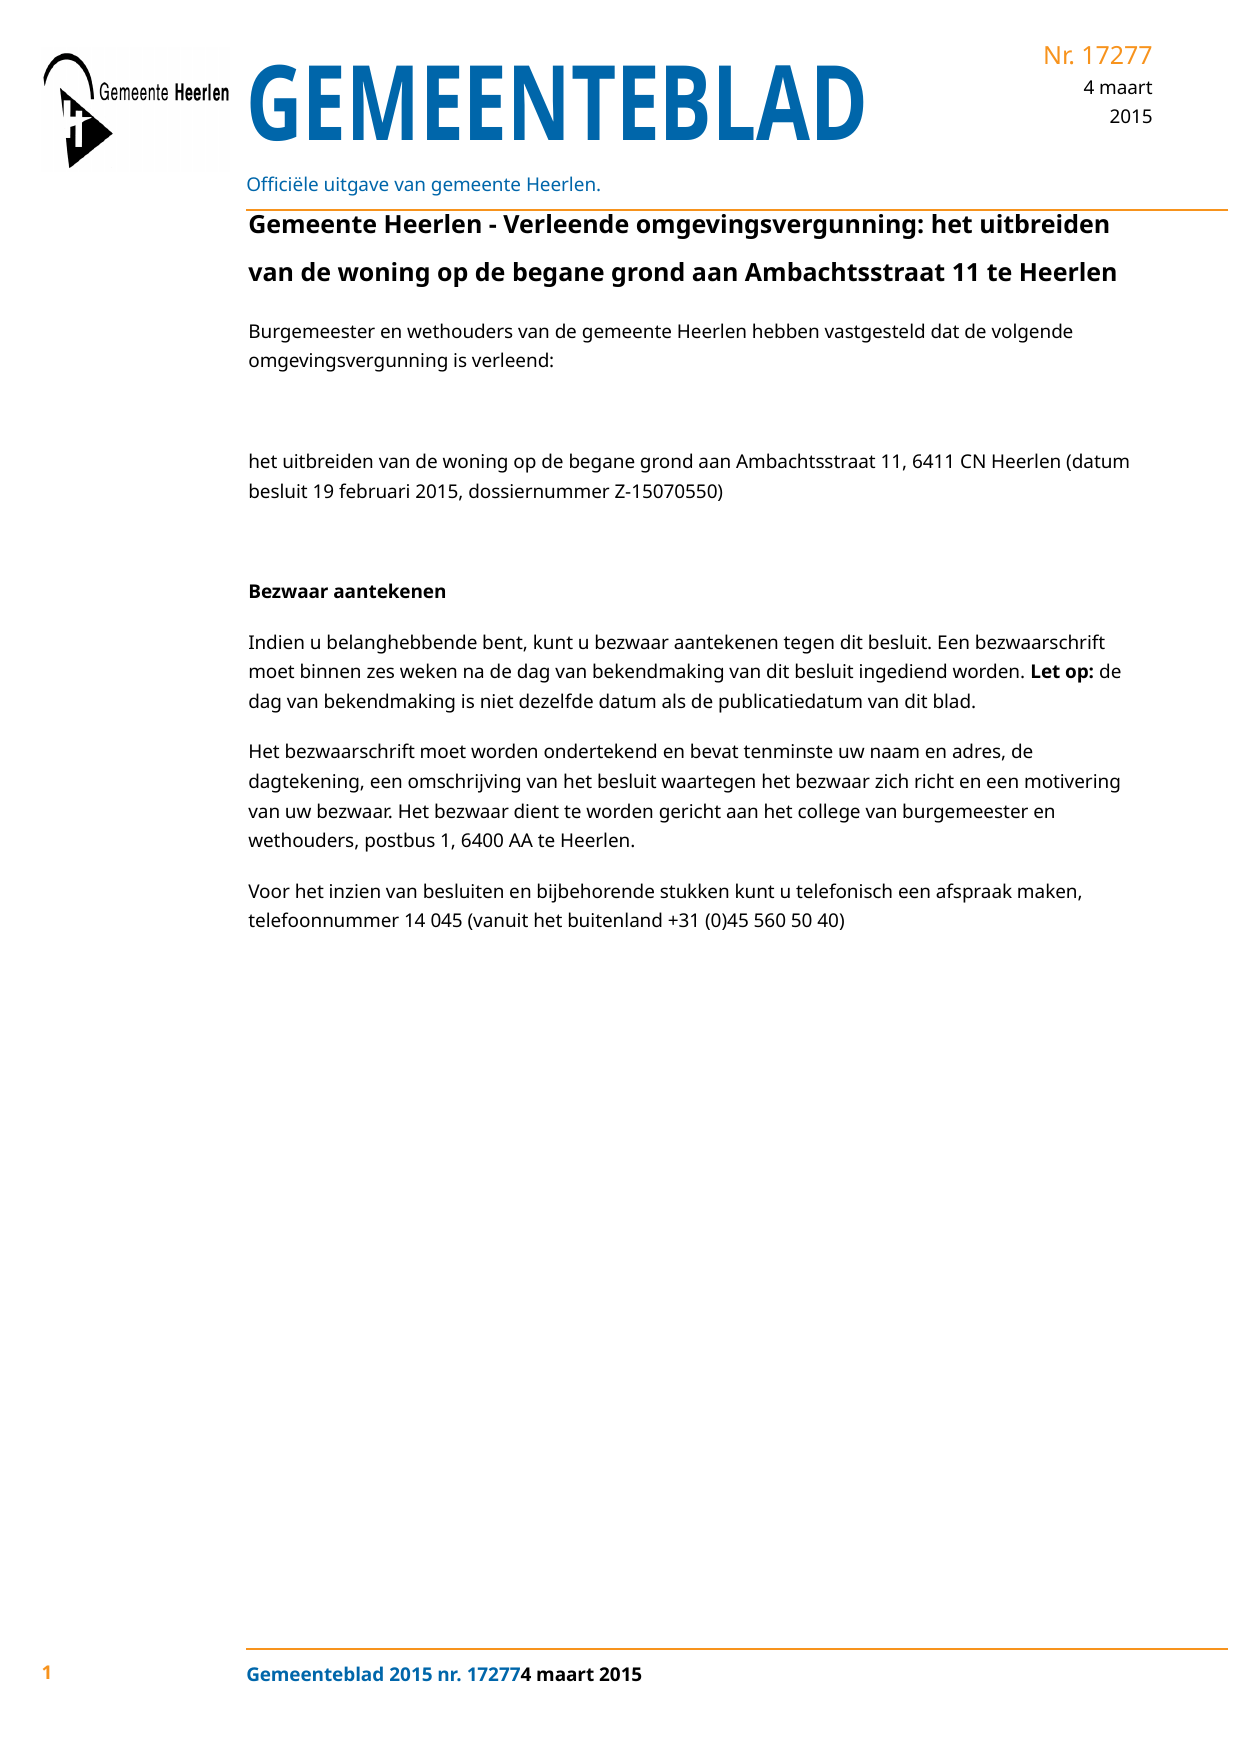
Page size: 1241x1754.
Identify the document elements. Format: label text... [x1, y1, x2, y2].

text Indien u belanghebbende bent, kunt u bezwaar aantekenen tegen dit besluit. Een bezwaarschrift moet binnen zes weken na de dag van bekendmaking van dit besluit ingediend worden. Let op: de dag van bekendmaking is niet dezelfde datum als de publicatiedatum van dit blad. [248, 629, 1152, 714]
text Voor het inzien van besluiten en bijbehorende stukken kunt u telefonisch een afspraak maken, telefoonnummer 14 045 (vanuit het buitenland +31 (0)45 560 50 40) [248, 878, 1152, 933]
text het uitbreiden van de woning op de begane grond aan Ambachtsstraat 11, 6411 CN Heerlen (datum besluit 19 februari 2015, dossiernummer Z-15070550) [248, 448, 1152, 504]
picture [41, 47, 231, 172]
text Burgemeester en wethouders van de gemeente Heerlen hebben vastgesteld dat de volgende omgevingsvergunning is verleend: [248, 318, 1152, 373]
text Bezwaar aantekenen [248, 579, 1152, 604]
text Het bezwaarschrift moet worden ondertekend en bevat tenminste uw naam en adres, de dagtekening, een omschrijving van het besluit waartegen het bezwaar zich richt en een motivering van uw bezwaar. Het bezwaar dient te worden gericht aan het college van burgemeester en wethouders, postbus 1, 6400 AA te Heerlen. [248, 739, 1152, 853]
text Gemeente Heerlen - Verleende omgevingsvergunning: het uitbreiden van de woning op de begane grond aan Ambachtsstraat 11 te Heerlen [248, 211, 1152, 288]
